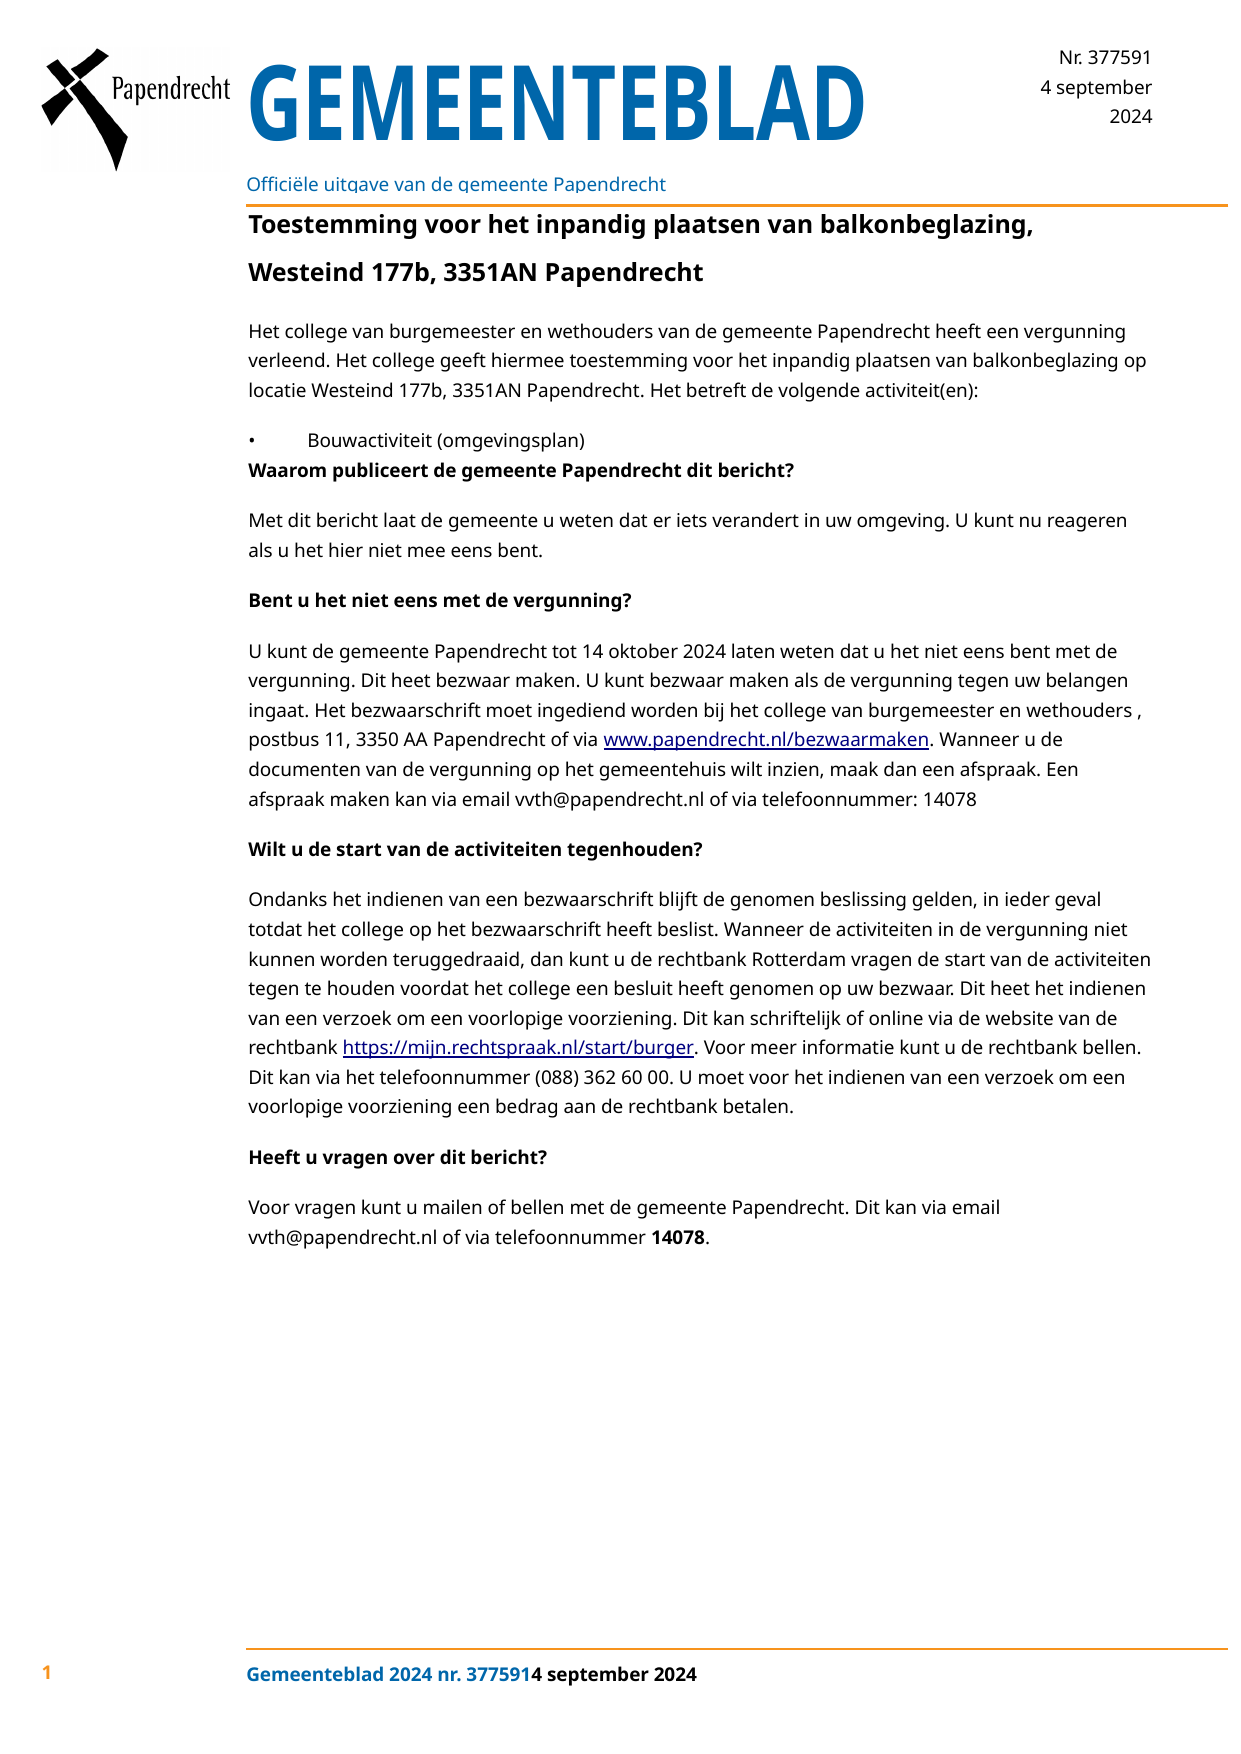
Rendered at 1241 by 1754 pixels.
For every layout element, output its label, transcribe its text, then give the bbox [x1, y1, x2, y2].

text Waarom publiceert de gemeente Papendrecht dit bericht? [248, 457, 1152, 483]
text Heeft u vragen over dit bericht? [248, 1144, 1152, 1170]
text Wilt u de start van de activiteiten tegenhouden? [248, 836, 1152, 862]
text Bent u het niet eens met de vergunning? [248, 587, 1152, 613]
text Het college van burgemeester en wethouders van de gemeente Papendrecht heeft een vergunning verleend. Het college geeft hiermee toestemming voor het inpandig plaatsen van balkonbeglazing op locatie Westeind 177b, 3351AN Papendrecht. Het betreft de volgende activiteit(en): [248, 318, 1152, 403]
text U kunt de gemeente Papendrecht tot 14 oktober 2024 laten weten dat u het niet eens bent met de vergunning. Dit heet bezwaar maken. U kunt bezwaar maken als de vergunning tegen uw belangen ingaat. Het bezwaarschrift moet ingediend worden bij het college van burgemeester en wethouders , postbus 11, 3350 AA Papendrecht of via www.papendrecht.nl/bezwaarmaken. Wanneer u de documenten van de vergunning op het gemeentehuis wilt inzien, maak dan een afspraak. Een afspraak maken kan via email vvth@papendrecht.nl of via telefoonnummer: 14078 [248, 638, 1152, 812]
picture [41, 47, 231, 172]
text Toestemming voor het inpandig plaatsen van balkonbeglazing, Westeind 177b, 3351AN Papendrecht [248, 207, 1152, 288]
list Bouwactiviteit (omgevingsplan) [248, 427, 1152, 453]
text Met dit bericht laat de gemeente u weten dat er iets verandert in uw omgeving. U kunt nu reageren als u het hier niet mee eens bent. [248, 507, 1152, 563]
text Ondanks het indienen van een bezwaarschrift blijft de genomen beslissing gelden, in ieder geval totdat het college op het bezwaarschrift heeft beslist. Wanneer de activiteiten in de vergunning niet kunnen worden teruggedraaid, dan kunt u de rechtbank Rotterdam vragen de start van de activiteiten tegen te houden voordat het college een besluit heeft genomen op uw bezwaar. Dit heet het indienen van een verzoek om een voorlopige voorziening. Dit kan schriftelijk of online via de website van de rechtbank https://mijn.rechtspraak.nl/start/burger. Voor meer informatie kunt u de rechtbank bellen. Dit kan via het telefoonnummer (088) 362 60 00. U moet voor het indienen van een verzoek om een voorlopige voorziening een bedrag aan de rechtbank betalen. [248, 887, 1152, 1119]
text Voor vragen kunt u mailen of bellen met de gemeente Papendrecht. Dit kan via email vvth@papendrecht.nl of via telefoonnummer 14078. [248, 1194, 1152, 1250]
